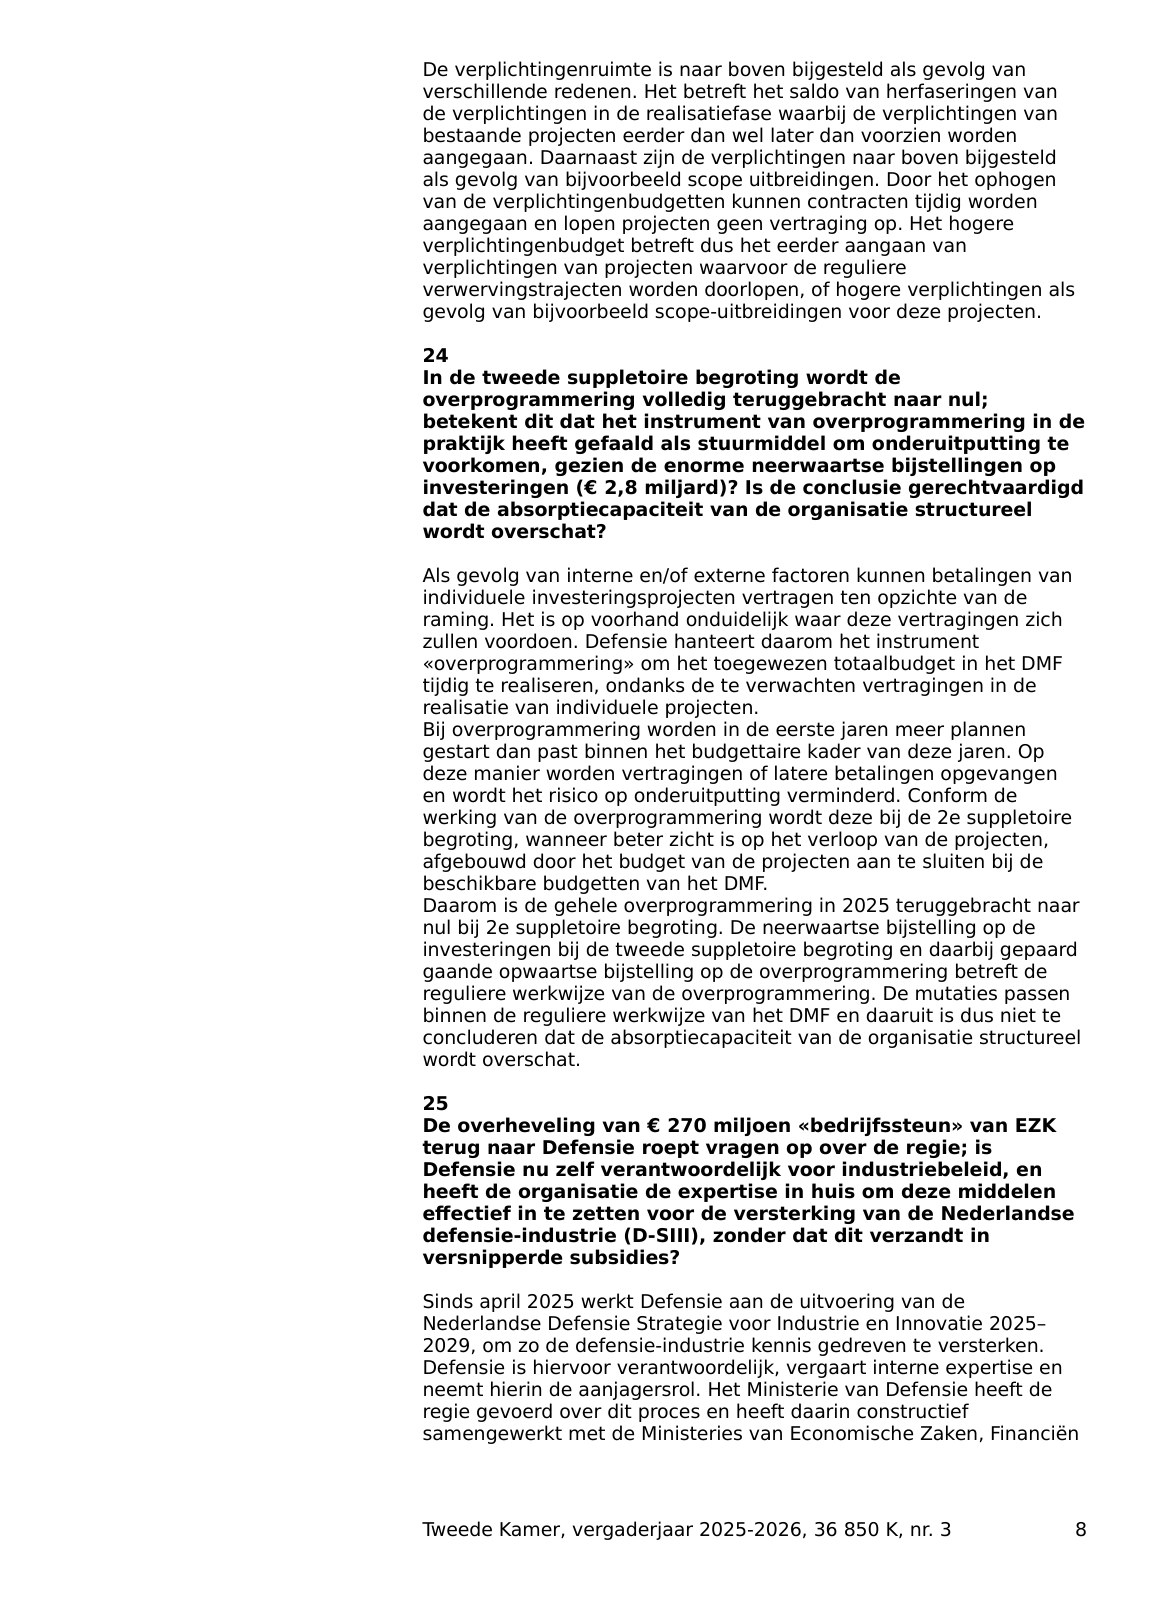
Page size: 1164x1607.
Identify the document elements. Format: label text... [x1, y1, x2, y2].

text 24 [422, 345, 1087, 367]
text Daarom is de gehele overprogrammering in 2025 teruggebracht naar nul bij 2e suppletoire begroting. De neerwaartse bijstelling op de investeringen bij de tweede suppletoire begroting en daarbij gepaard gaande opwaartse bijstelling op de overprogrammering betreft de reguliere werkwijze van de overprogrammering. De mutaties passen binnen de reguliere werkwijze van het DMF en daaruit is dus niet te concluderen dat de absorptiecapaciteit van de organisatie structureel wordt overschat. [422, 895, 1087, 1071]
text De overheveling van € 270 miljoen «bedrijfssteun» van EZK terug naar Defensie roept vragen op over de regie; is Defensie nu zelf verantwoordelijk voor industriebeleid, en heeft de organisatie de expertise in huis om deze middelen effectief in te zetten voor de versterking van de Nederlandse defensie-industrie (D-SIII), zonder dat dit verzandt in versnipperde subsidies? [422, 1115, 1087, 1268]
text Sinds april 2025 werkt Defensie aan de uitvoering van de Nederlandse Defensie Strategie voor Industrie en Innovatie 2025–2029, om zo de defensie-industrie kennis gedreven te versterken. Defensie is hiervoor verantwoordelijk, vergaart interne expertise en neemt hierin de aanjagersrol. Het Ministerie van Defensie heeft de regie gevoerd over dit proces en heeft daarin constructief samengewerkt met de Ministeries van Economische Zaken, Financiën [422, 1291, 1087, 1444]
text In de tweede suppletoire begroting wordt de overprogrammering volledig teruggebracht naar nul; betekent dit dat het instrument van overprogrammering in de praktijk heeft gefaald als stuurmiddel om onderuitputting te voorkomen, gezien de enorme neerwaartse bijstellingen op investeringen (€ 2,8 miljard)? Is de conclusie gerechtvaardigd dat de absorptiecapaciteit van de organisatie structureel wordt overschat? [422, 367, 1087, 543]
text De verplichtingenruimte is naar boven bijgesteld als gevolg van verschillende redenen. Het betreft het saldo van herfaseringen van de verplichtingen in de realisatiefase waarbij de verplichtingen van bestaande projecten eerder dan wel later dan voorzien worden aangegaan. Daarnaast zijn de verplichtingen naar boven bijgesteld als gevolg van bijvoorbeeld scope uitbreidingen. Door het ophogen van de verplichtingenbudgetten kunnen contracten tijdig worden aangegaan en lopen projecten geen vertraging op. Het hogere verplichtingenbudget betreft dus het eerder aangaan van verplichtingen van projecten waarvoor de reguliere verwervingstrajecten worden doorlopen, of hogere verplichtingen als gevolg van bijvoorbeeld scope-uitbreidingen voor deze projecten. [422, 59, 1087, 323]
text Als gevolg van interne en/of externe factoren kunnen betalingen van individuele investeringsprojecten vertragen ten opzichte van de raming. Het is op voorhand onduidelijk waar deze vertragingen zich zullen voordoen. Defensie hanteert daarom het instrument «overprogrammering» om het toegewezen totaalbudget in het DMF tĳdig te realiseren, ondanks de te verwachten vertragingen in de realisatie van individuele projecten. [422, 565, 1087, 719]
text Bĳ overprogrammering worden in de eerste jaren meer plannen gestart dan past binnen het budgettaire kader van deze jaren. Op deze manier worden vertragingen of latere betalingen opgevangen en wordt het risico op onderuitputting verminderd. Conform de werking van de overprogrammering wordt deze bij de 2e suppletoire begroting, wanneer beter zicht is op het verloop van de projecten, afgebouwd door het budget van de projecten aan te sluiten bij de beschikbare budgetten van het DMF. [422, 719, 1087, 895]
text 25 [422, 1093, 1087, 1115]
